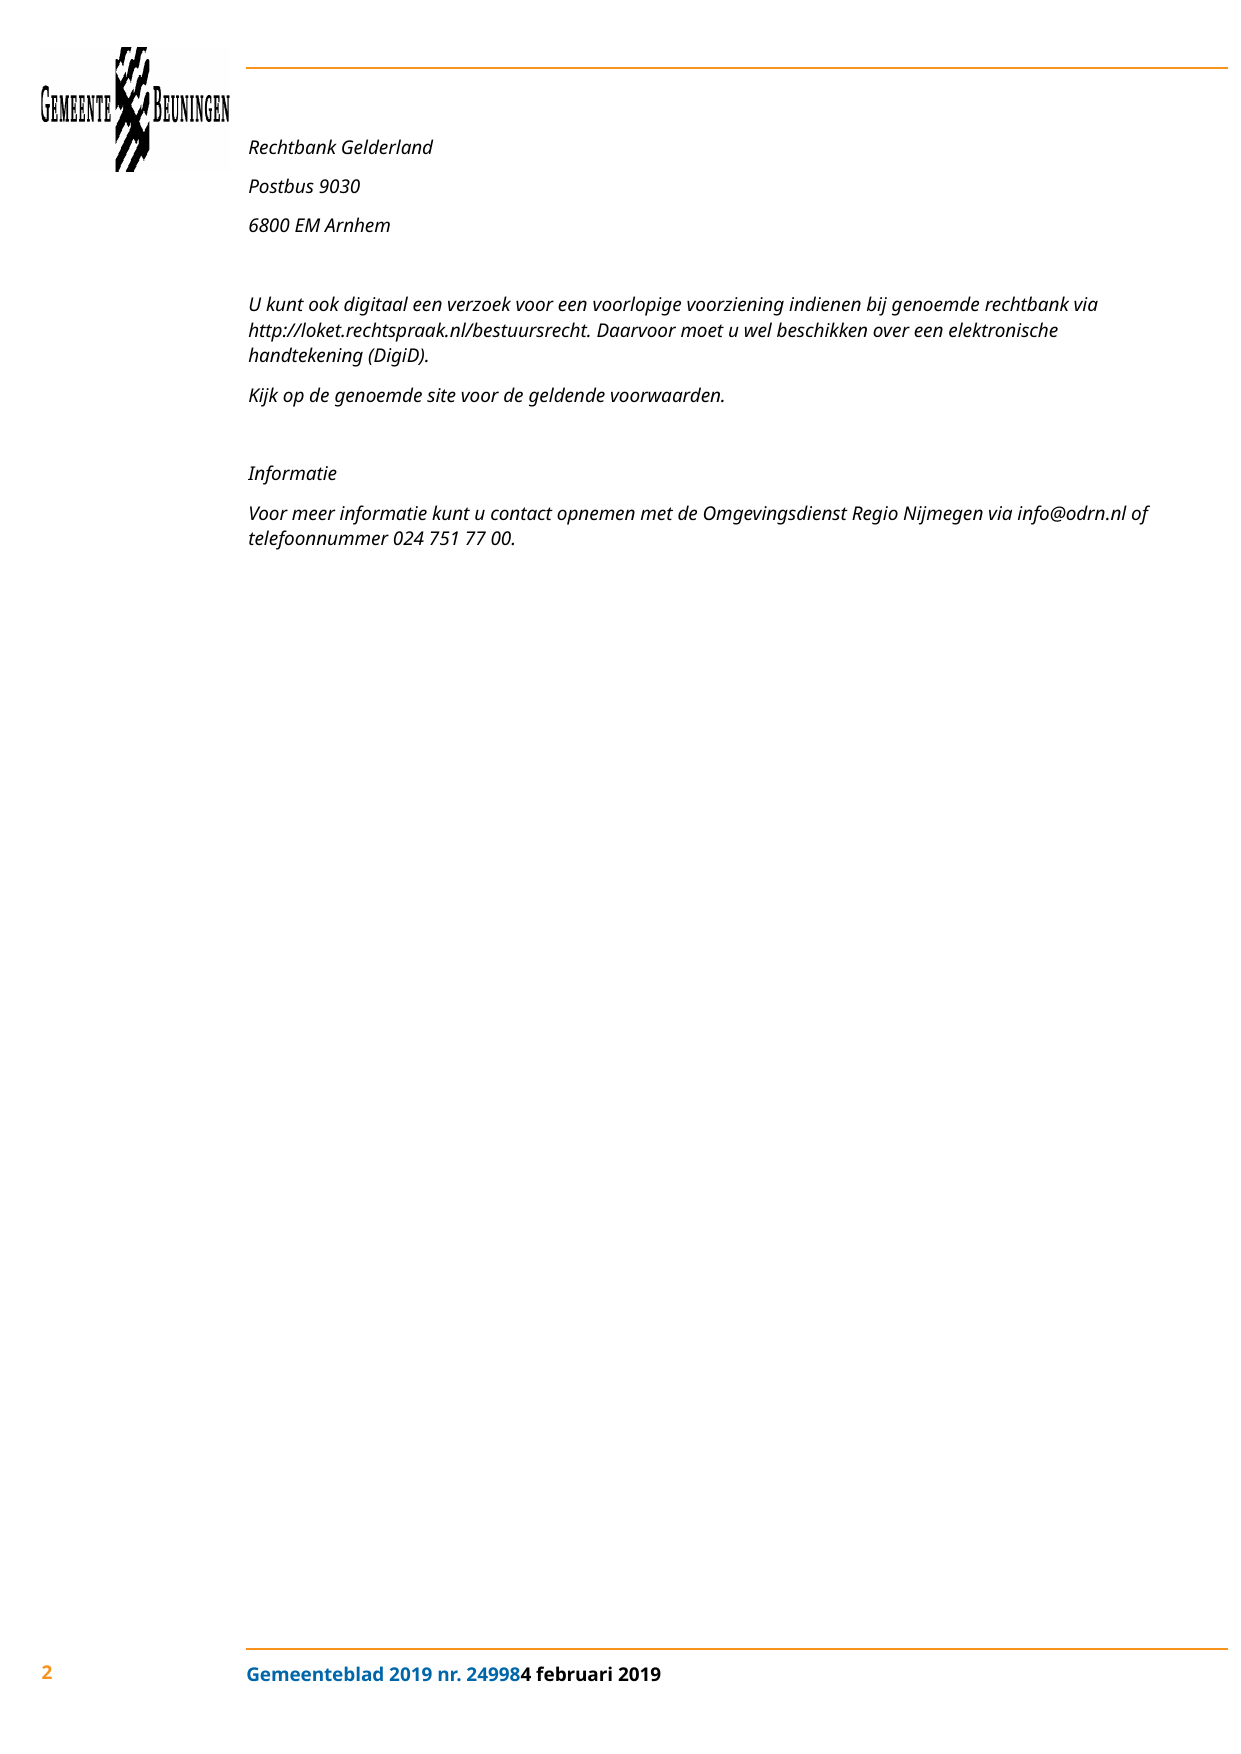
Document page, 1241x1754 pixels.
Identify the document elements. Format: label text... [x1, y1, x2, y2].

picture [41, 47, 231, 172]
text Kijk op de genoemde site voor de geldende voorwaarden. [248, 382, 1152, 408]
text Postbus 9030 [248, 173, 1152, 199]
text Voor meer informatie kunt u contact opnemen met de Omgevingsdienst Regio Nijmegen via info@odrn.nl of telefoonnummer 024 751 77 00. [248, 500, 1152, 551]
text U kunt ook digitaal een verzoek voor een voorlopige voorziening indienen bij genoemde rechtbank via http://loket.rechtspraak.nl/bestuursrecht. Daarvoor moet u wel beschikken over een elektronische handtekening (DigiD). [248, 291, 1152, 368]
text 6800 EM Arnhem [248, 213, 1152, 238]
text Informatie [248, 460, 1152, 486]
text Rechtbank Gelderland [248, 134, 1152, 160]
